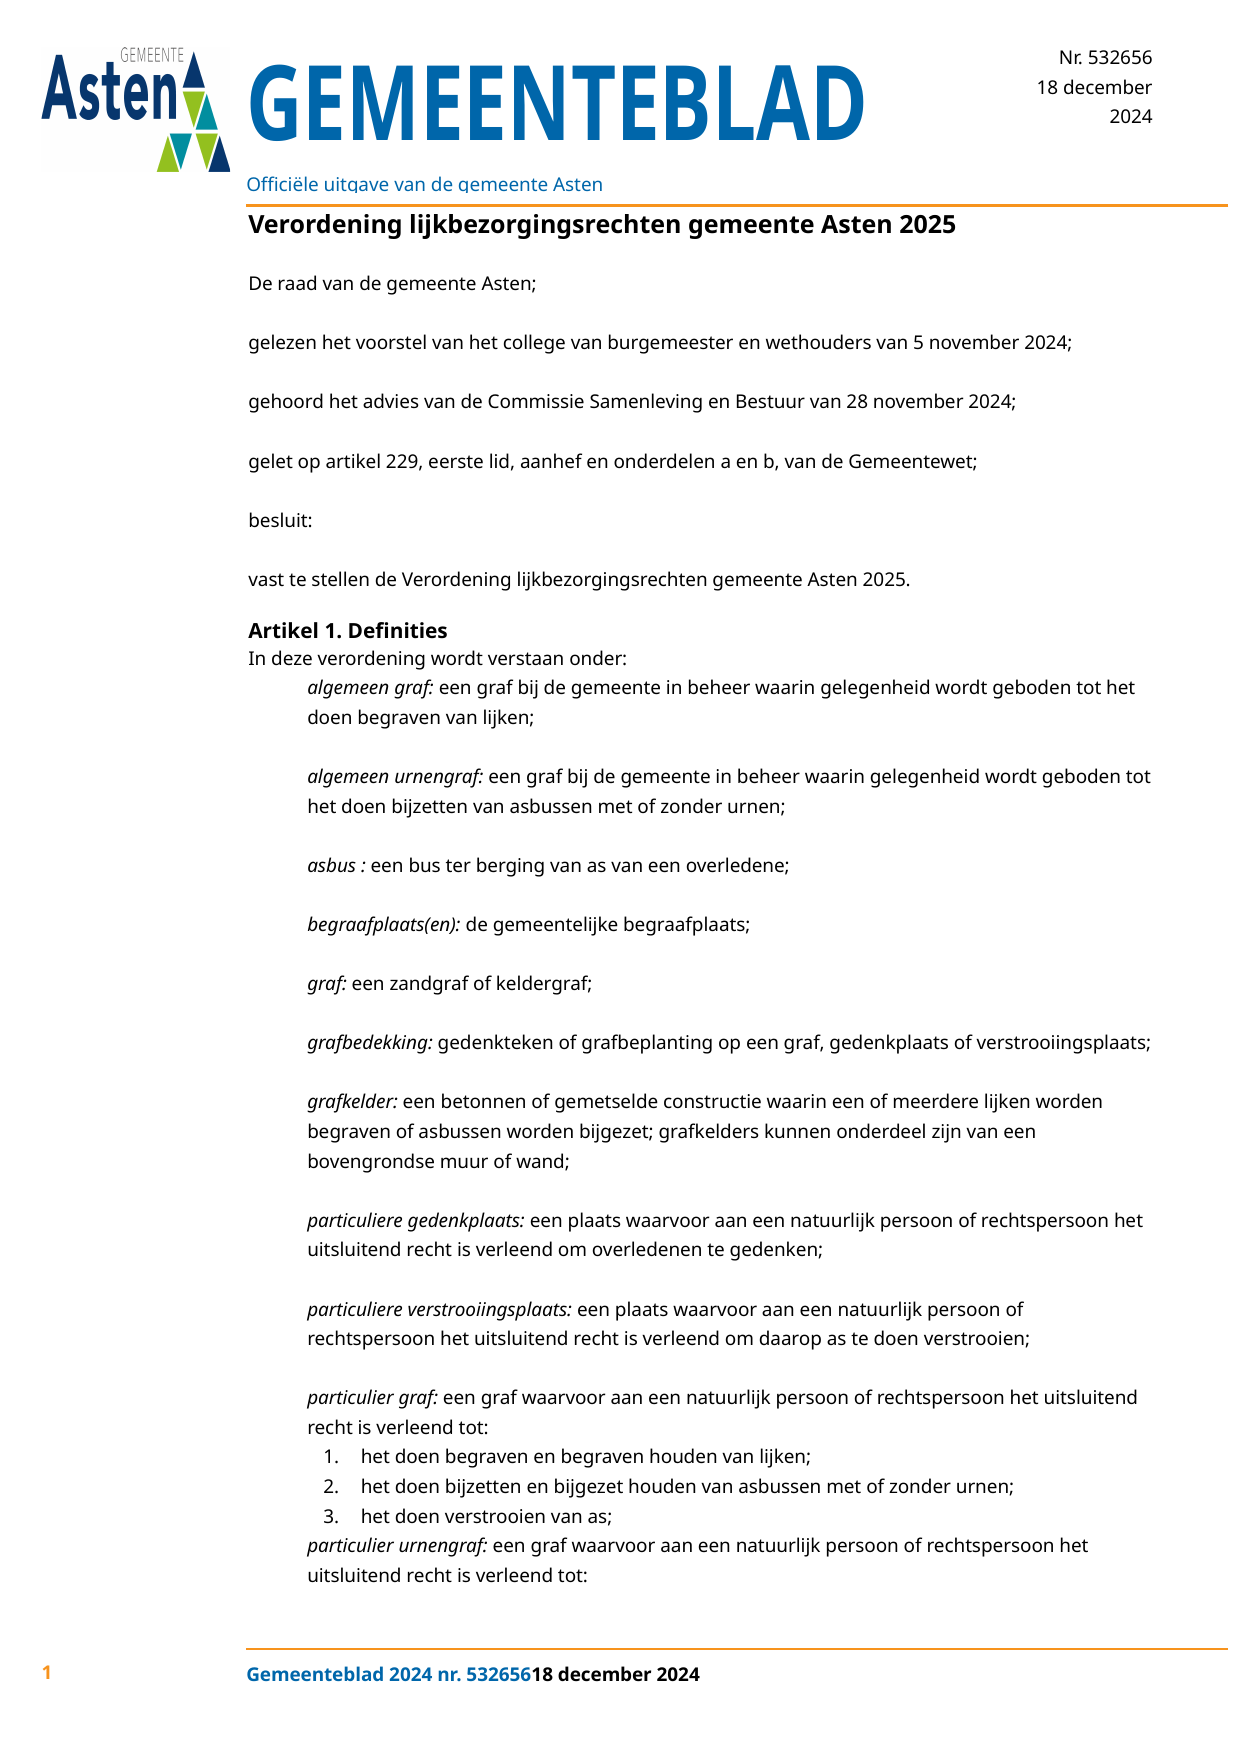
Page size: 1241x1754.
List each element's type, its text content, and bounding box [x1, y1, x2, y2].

text vast te stellen de Verordening lijkbezorgingsrechten gemeente Asten 2025. [248, 566, 1152, 592]
list het doen bijzetten en bijgezet houden van asbussen met of zonder urnen; [323, 1473, 1152, 1499]
list particuliere gedenkplaats: een plaats waarvoor aan een natuurlijk persoon of rechtspersoon het uitsluitend recht is verleend om overledenen te gedenken; [248, 1207, 1152, 1262]
list particulier graf: een graf waarvoor aan een natuurlijk persoon of rechtspersoon het uitsluitend recht is verleend tot: [248, 1384, 1152, 1440]
text gehoord het advies van de Commissie Samenleving en Bestuur van 28 november 2024; [248, 389, 1152, 414]
text De raad van de gemeente Asten; [248, 270, 1152, 296]
picture [41, 47, 231, 172]
list particuliere verstrooiingsplaats: een plaats waarvoor aan een natuurlijk persoon of rechtspersoon het uitsluitend recht is verleend om daarop as te doen verstrooien; [248, 1296, 1152, 1351]
list algemeen graf: een graf bij de gemeente in beheer waarin gelegenheid wordt geboden tot het doen begraven van lijken; [248, 674, 1152, 730]
list het doen begraven en begraven houden van lijken; [323, 1444, 1152, 1469]
list het doen verstrooien van as; [323, 1503, 1152, 1529]
text Artikel 1. Definities [248, 617, 1152, 645]
list grafbedekking: gedenkteken of grafbeplanting op een graf, gedenkplaats of verstrooiingsplaats; [248, 1029, 1152, 1055]
list begraafplaats(en): de gemeentelijke begraafplaats; [248, 911, 1152, 937]
text gelezen het voorstel van het college van burgemeester en wethouders van 5 november 2024; [248, 329, 1152, 355]
text besluit: [248, 507, 1152, 533]
list algemeen urnengraf: een graf bij de gemeente in beheer waarin gelegenheid wordt geboden tot het doen bijzetten van asbussen met of zonder urnen; [248, 763, 1152, 819]
list asbus : een bus ter berging van as van een overledene; [248, 852, 1152, 878]
list grafkelder: een betonnen of gemetselde constructie waarin een of meerdere lijken worden begraven of asbussen worden bijgezet; grafkelders kunnen onderdeel zijn van een bovengrondse muur of wand; [248, 1089, 1152, 1174]
list particulier urnengraf: een graf waarvoor aan een natuurlijk persoon of rechtspersoon het uitsluitend recht is verleend tot: [248, 1532, 1152, 1588]
text In deze verordening wordt verstaan onder: [248, 645, 1152, 671]
text Verordening lijkbezorgingsrechten gemeente Asten 2025 [248, 207, 1152, 241]
text gelet op artikel 229, eerste lid, aanhef en onderdelen a en b, van de Gemeentewet; [248, 448, 1152, 473]
list graf: een zandgraf of keldergraf; [248, 970, 1152, 996]
